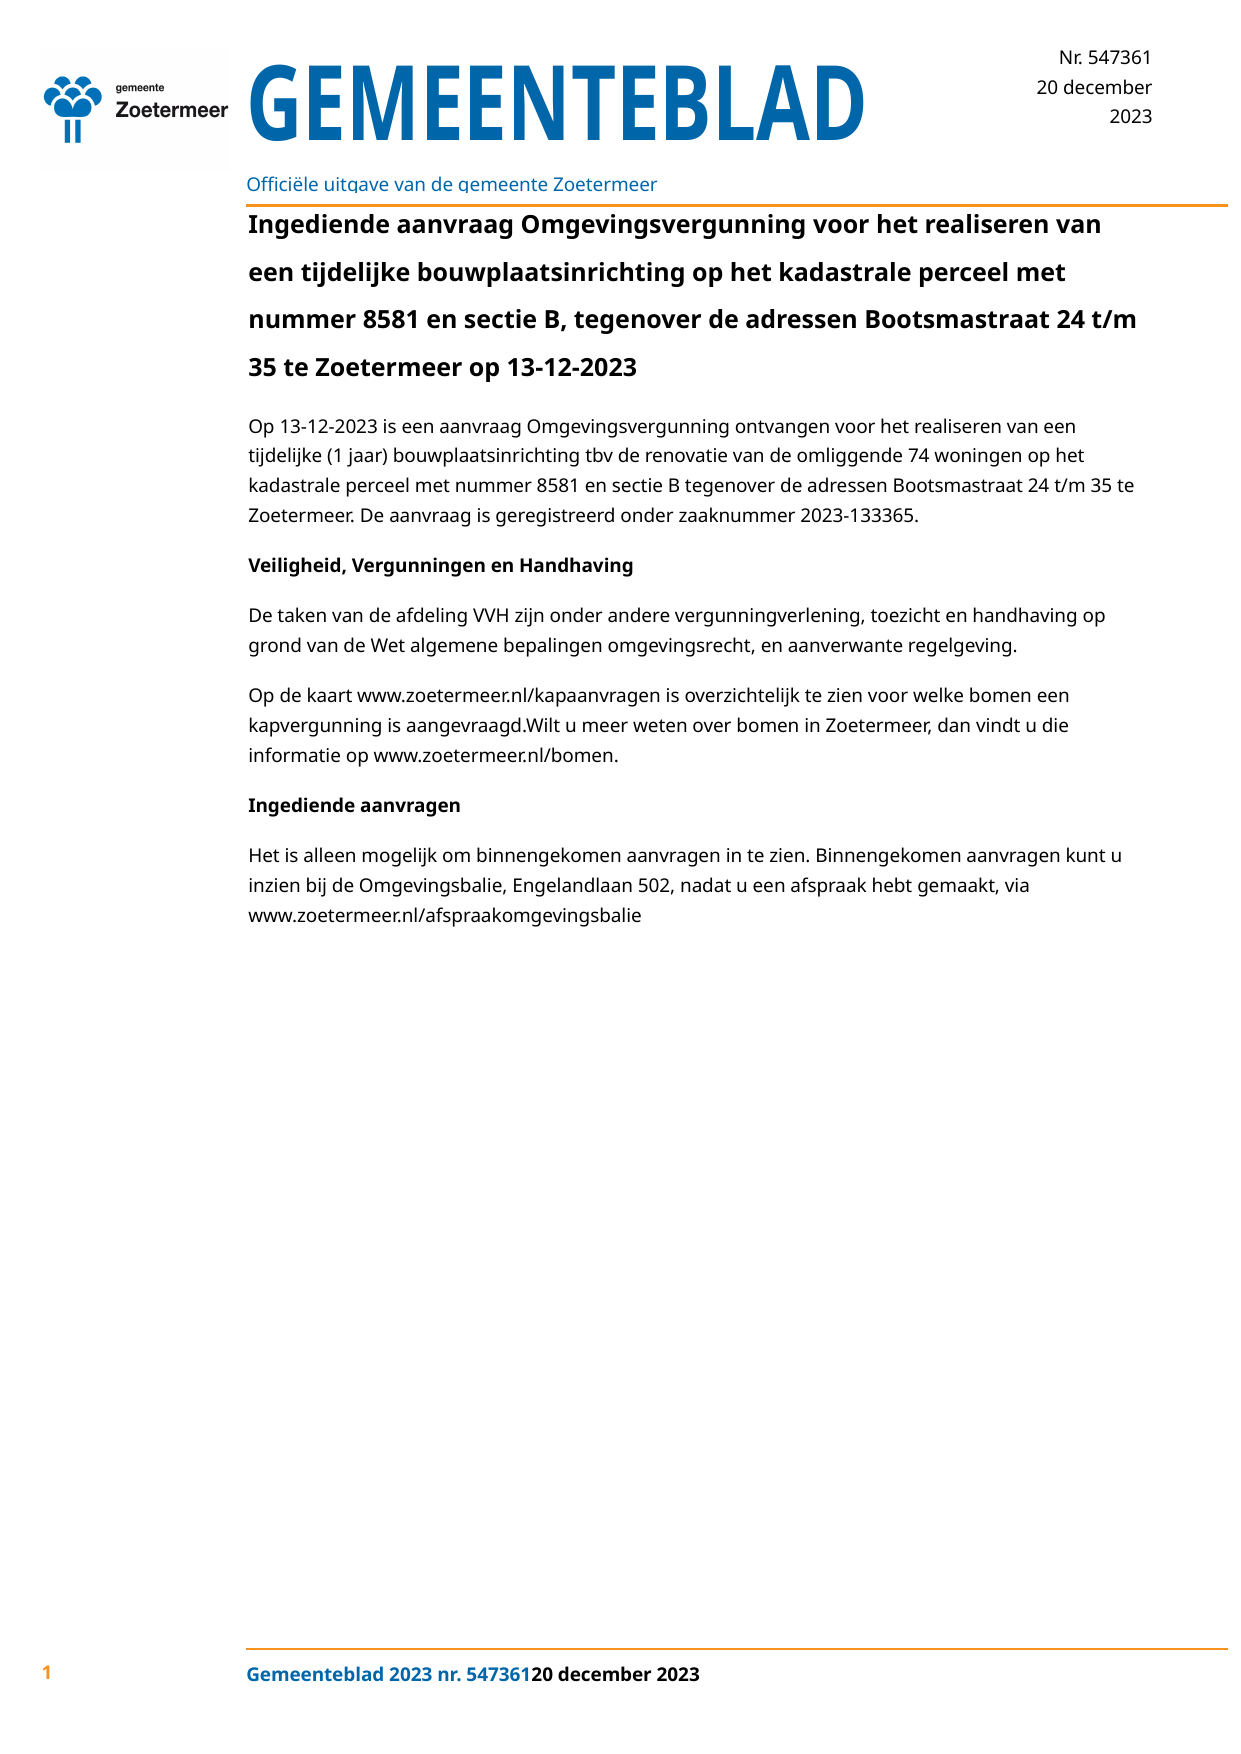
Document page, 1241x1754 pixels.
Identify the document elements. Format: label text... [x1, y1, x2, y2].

text Op 13-12-2023 is een aanvraag Omgevingsvergunning ontvangen voor het realiseren van een tijdelijke (1 jaar) bouwplaatsinrichting tbv de renovatie van de omliggende 74 woningen op het kadastrale perceel met nummer 8581 en sectie B tegenover de adressen Bootsmastraat 24 t/m 35 te Zoetermeer. De aanvraag is geregistreerd onder zaaknummer 2023-133365. [248, 413, 1152, 528]
text Ingediende aanvraag Omgevingsvergunning voor het realiseren van een tijdelijke bouwplaatsinrichting op het kadastrale perceel met nummer 8581 en sectie B, tegenover de adressen Bootsmastraat 24 t/m 35 te Zoetermeer op 13-12-2023 [248, 207, 1152, 384]
picture [41, 47, 231, 172]
text De taken van de afdeling VVH zijn onder andere vergunningverlening, toezicht en handhaving op grond van de Wet algemene bepalingen omgevingsrecht, en aanverwante regelgeving. [248, 603, 1152, 658]
text Ingediende aanvragen [248, 792, 1152, 818]
text Het is alleen mogelijk om binnengekomen aanvragen in te zien. Binnengekomen aanvragen kunt u inzien bij de Omgevingsbalie, Engelandlaan 502, nadat u een afspraak hebt gemaakt, via www.zoetermeer.nl/afspraakomgevingsbalie [248, 843, 1152, 928]
text Op de kaart www.zoetermeer.nl/kapaanvragen is overzichtelijk te zien voor welke bomen een kapvergunning is aangevraagd.Wilt u meer weten over bomen in Zoetermeer, dan vindt u die informatie op www.zoetermeer.nl/bomen. [248, 683, 1152, 768]
text Veiligheid, Vergunningen en Handhaving [248, 552, 1152, 578]
